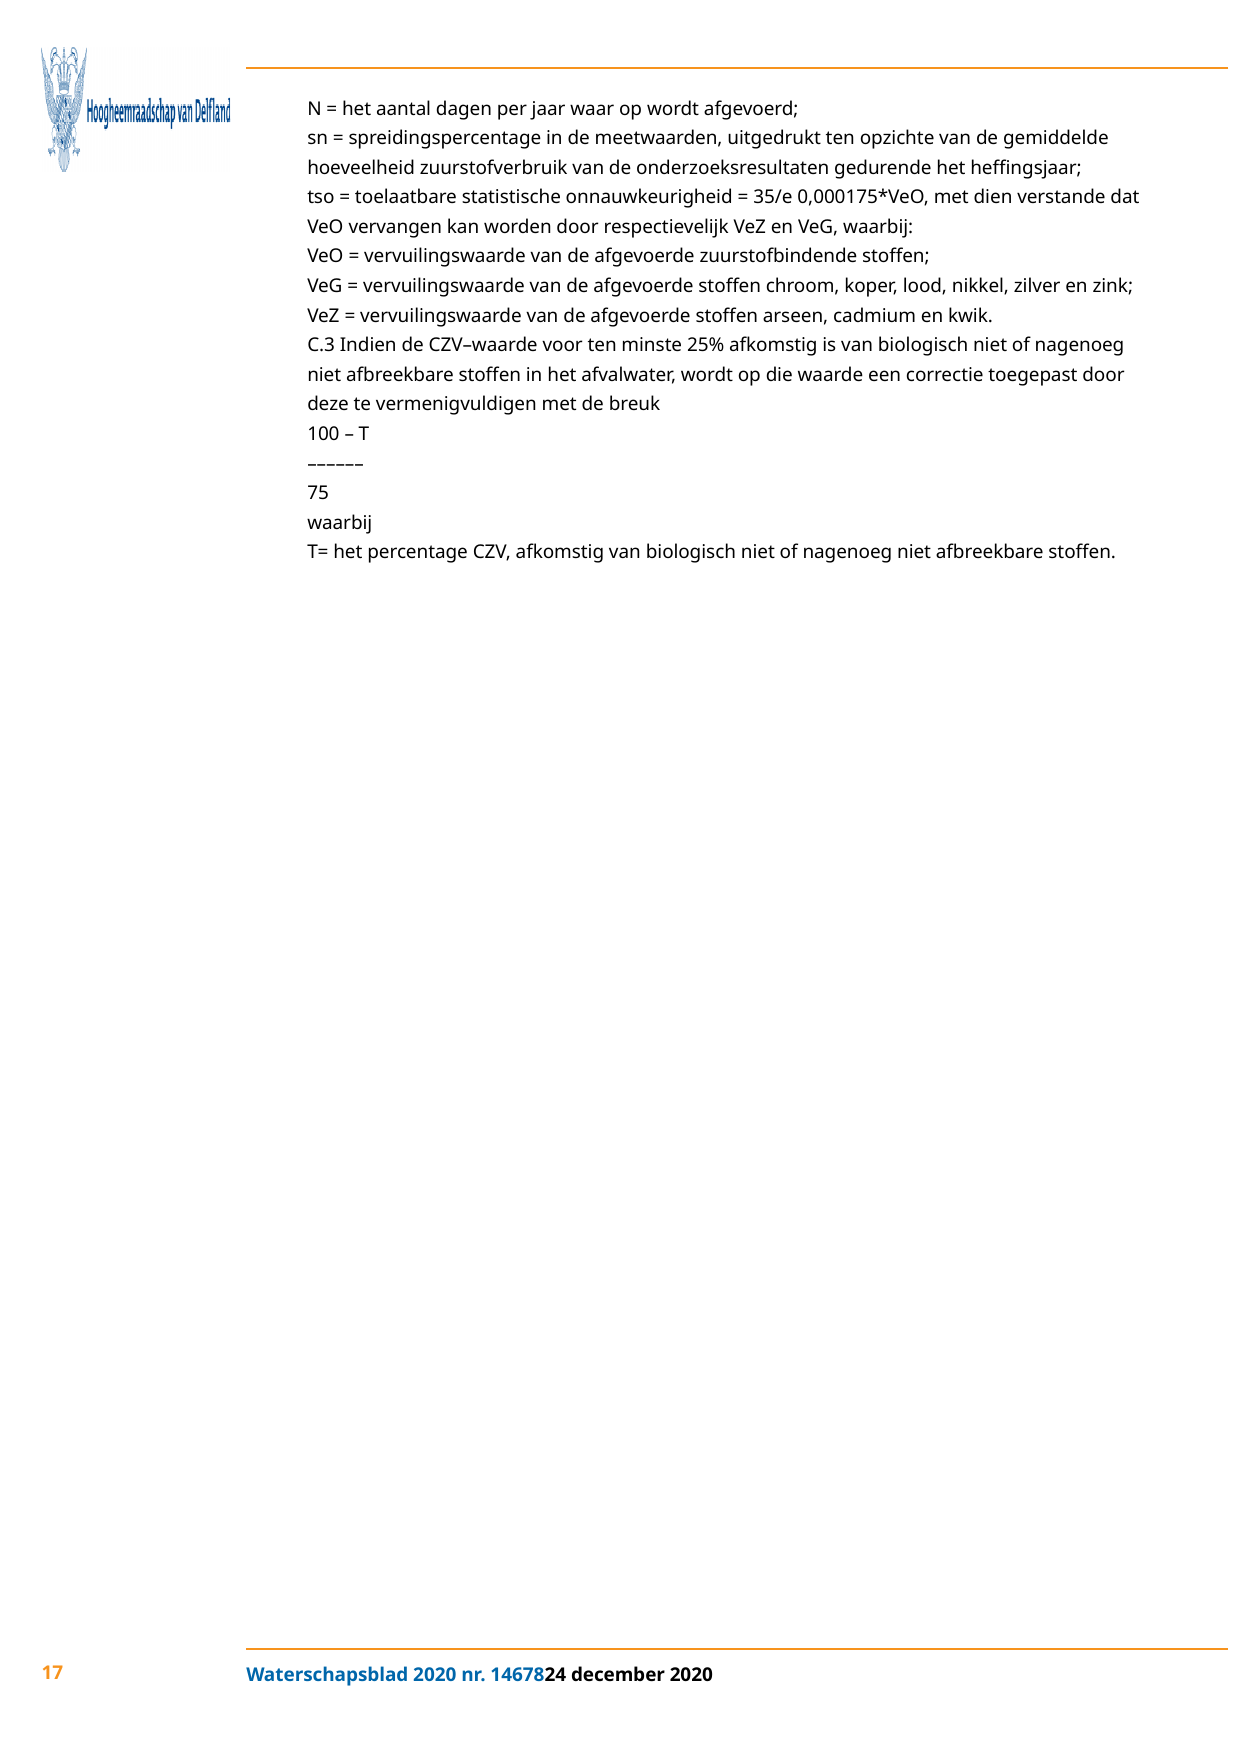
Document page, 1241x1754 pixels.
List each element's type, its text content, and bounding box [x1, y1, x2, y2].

list tso = toelaatbare statistische onnauwkeurigheid = 35/e 0,000175*VeO, met dien verstande dat VeO vervangen kan worden door respectievelijk VeZ en VeG, waarbij: [248, 183, 1152, 239]
list 100 – T [248, 420, 1152, 446]
list T= het percentage CZV, afkomstig van biologisch niet of nagenoeg niet afbreekbare stoffen. [248, 538, 1152, 564]
list VeZ = vervuilingswaarde van de afgevoerde stoffen arseen, cadmium en kwik. [248, 302, 1152, 328]
list N = het aantal dagen per jaar waar op wordt afgevoerd; [248, 95, 1152, 121]
list waarbij [248, 509, 1152, 535]
list –––––– [248, 450, 1152, 476]
list VeG = vervuilingswaarde van de afgevoerde stoffen chroom, koper, lood, nikkel, zilver en zink; [248, 272, 1152, 298]
list VeO = vervuilingswaarde van de afgevoerde zuurstofbindende stoffen; [248, 243, 1152, 268]
list sn = spreidingspercentage in de meetwaarden, uitgedrukt ten opzichte van de gemiddelde hoeveelheid zuurstofverbruik van de onderzoeksresultaten gedurende het heffingsjaar; [248, 124, 1152, 180]
list C.3 Indien de CZV–waarde voor ten minste 25% afkomstig is van biologisch niet of nagenoeg niet afbreekbare stoffen in het afvalwater, wordt op die waarde een correctie toegepast door deze te vermenigvuldigen met de breuk [248, 331, 1152, 416]
list 75 [248, 479, 1152, 505]
picture [41, 47, 231, 172]
